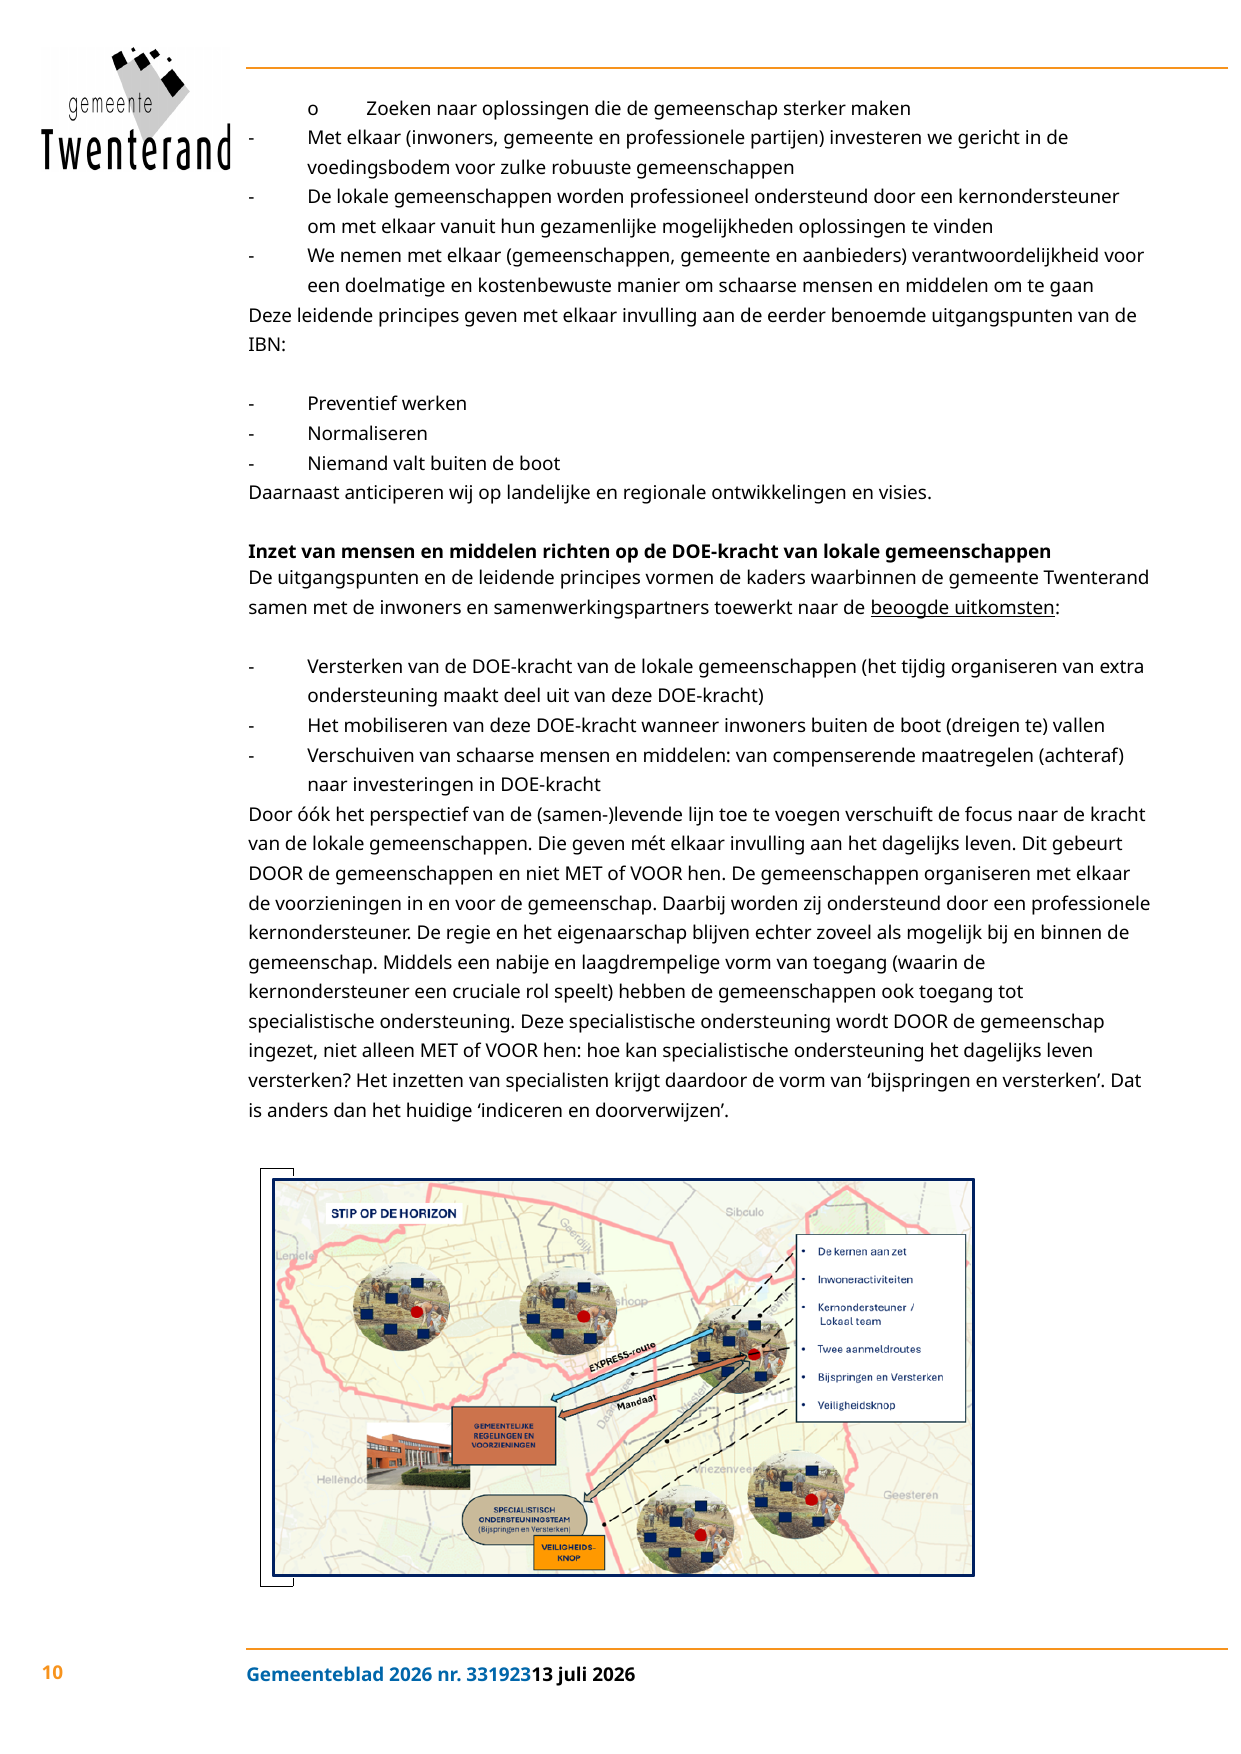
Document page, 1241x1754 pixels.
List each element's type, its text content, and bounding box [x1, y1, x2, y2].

list Met elkaar (inwoners, gemeente en professionele partijen) investeren we gericht in de voedingsbodem voor zulke robuuste gemeenschappen [248, 124, 1152, 180]
list Versterken van de DOE-kracht van de lokale gemeenschappen (het tijdig organiseren van extra ondersteuning maakt deel uit van deze DOE-kracht) [248, 653, 1152, 708]
list Preventief werken [248, 391, 1152, 416]
picture [41, 47, 231, 172]
picture [268, 1176, 978, 1578]
text Daarnaast anticiperen wij op landelijke en regionale ontwikkelingen en visies. [248, 479, 1152, 505]
list De lokale gemeenschappen worden professioneel ondersteund door een kernondersteuner om met elkaar vanuit hun gezamenlijke mogelijkheden oplossingen te vinden [248, 183, 1152, 239]
list Normaliseren [248, 420, 1152, 446]
list Het mobiliseren van deze DOE-kracht wanneer inwoners buiten de boot (dreigen te) vallen [248, 712, 1152, 738]
text Deze leidende principes geven met elkaar invulling aan de eerder benoemde uitgangspunten van de IBN: [248, 302, 1152, 357]
list Zoeken naar oplossingen die de gemeenschap sterker maken [307, 95, 1152, 121]
list Niemand valt buiten de boot [248, 450, 1152, 476]
text Door óók het perspectief van de (samen-)levende lijn toe te voegen verschuift de focus naar de kracht van de lokale gemeenschappen. Die geven mét elkaar invulling aan het dagelijks leven. Dit gebeurt DOOR de gemeenschappen en niet MET of VOOR hen. De gemeenschappen organiseren met elkaar de voorzieningen in en voor de gemeenschap. Daarbij worden zij ondersteund door een professionele kernondersteuner. De regie en het eigenaarschap blijven echter zoveel als mogelijk bij en binnen de gemeenschap. Middels een nabije en laagdrempelige vorm van toegang (waarin de kernondersteuner een cruciale rol speelt) hebben de gemeenschappen ook toegang tot specialistische ondersteuning. Deze specialistische ondersteuning wordt DOOR de gemeenschap ingezet, niet alleen MET of VOOR hen: hoe kan specialistische ondersteuning het dagelijks leven versterken? Het inzetten van specialisten krijgt daardoor de vorm van ‘bijspringen en versterken’. Dat is anders dan het huidige ‘indiceren en doorverwijzen’. [248, 801, 1152, 1122]
text De uitgangspunten en de leidende principes vormen de kaders waarbinnen de gemeente Twenterand samen met de inwoners en samenwerkingspartners toewerkt naar de beoogde uitkomsten: [248, 564, 1152, 619]
text Inzet van mensen en middelen richten op de DOE-kracht van lokale gemeenschappen [248, 538, 1152, 564]
list Verschuiven van schaarse mensen en middelen: van compenserende maatregelen (achteraf) naar investeringen in DOE-kracht [248, 742, 1152, 797]
list We nemen met elkaar (gemeenschappen, gemeente en aanbieders) verantwoordelijkheid voor een doelmatige en kostenbewuste manier om schaarse mensen en middelen om te gaan [248, 243, 1152, 298]
